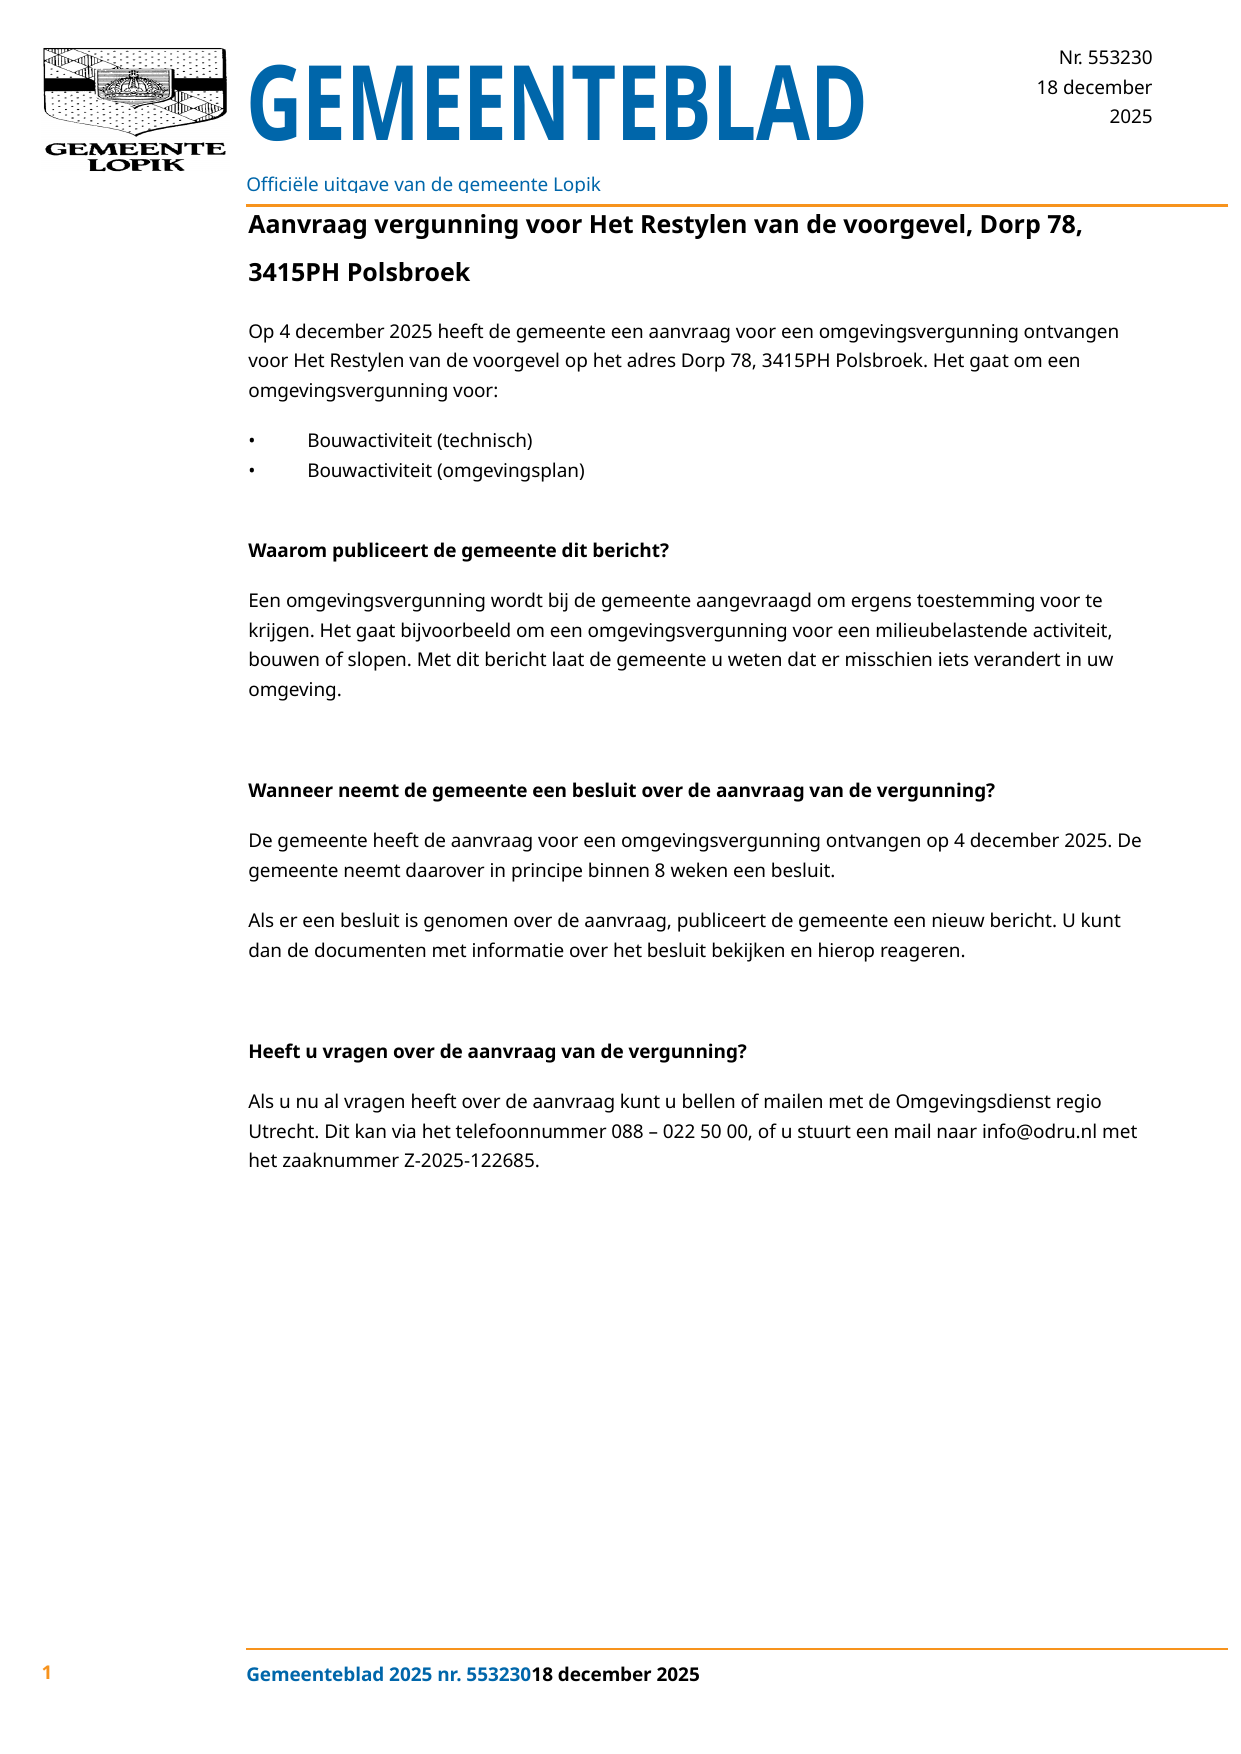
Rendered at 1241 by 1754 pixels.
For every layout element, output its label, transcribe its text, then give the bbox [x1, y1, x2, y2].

picture [41, 47, 231, 172]
text Heeft u vragen over de aanvraag van de vergunning? [248, 1038, 1152, 1064]
list Bouwactiviteit (technisch) [248, 427, 1152, 453]
text Als u nu al vragen heeft over de aanvraag kunt u bellen of mailen met de Omgevingsdienst regio Utrecht. Dit kan via het telefoonnummer 088 – 022 50 00, of u stuurt een mail naar info@odru.nl met het zaaknummer Z-2025-122685. [248, 1088, 1152, 1173]
text Op 4 december 2025 heeft de gemeente een aanvraag voor een omgevingsvergunning ontvangen voor Het Restylen van de voorgevel op het adres Dorp 78, 3415PH Polsbroek. Het gaat om een omgevingsvergunning voor: [248, 318, 1152, 403]
text Een omgevingsvergunning wordt bij de gemeente aangevraagd om ergens toestemming voor te krijgen. Het gaat bijvoorbeeld om een omgevingsvergunning voor een milieubelastende activiteit, bouwen of slopen. Met dit bericht laat de gemeente u weten dat er misschien iets verandert in uw omgeving. [248, 587, 1152, 702]
text De gemeente heeft de aanvraag voor een omgevingsvergunning ontvangen op 4 december 2025. De gemeente neemt daarover in principe binnen 8 weken een besluit. [248, 827, 1152, 883]
text Wanneer neemt de gemeente een besluit over de aanvraag van de vergunning? [248, 777, 1152, 803]
text Waarom publiceert de gemeente dit bericht? [248, 537, 1152, 563]
text Als er een besluit is genomen over de aanvraag, publiceert de gemeente een nieuw bericht. U kunt dan de documenten met informatie over het besluit bekijken en hierop reageren. [248, 907, 1152, 963]
list Bouwactiviteit (omgevingsplan) [248, 457, 1152, 483]
text Aanvraag vergunning voor Het Restylen van de voorgevel, Dorp 78, 3415PH Polsbroek [248, 207, 1152, 288]
